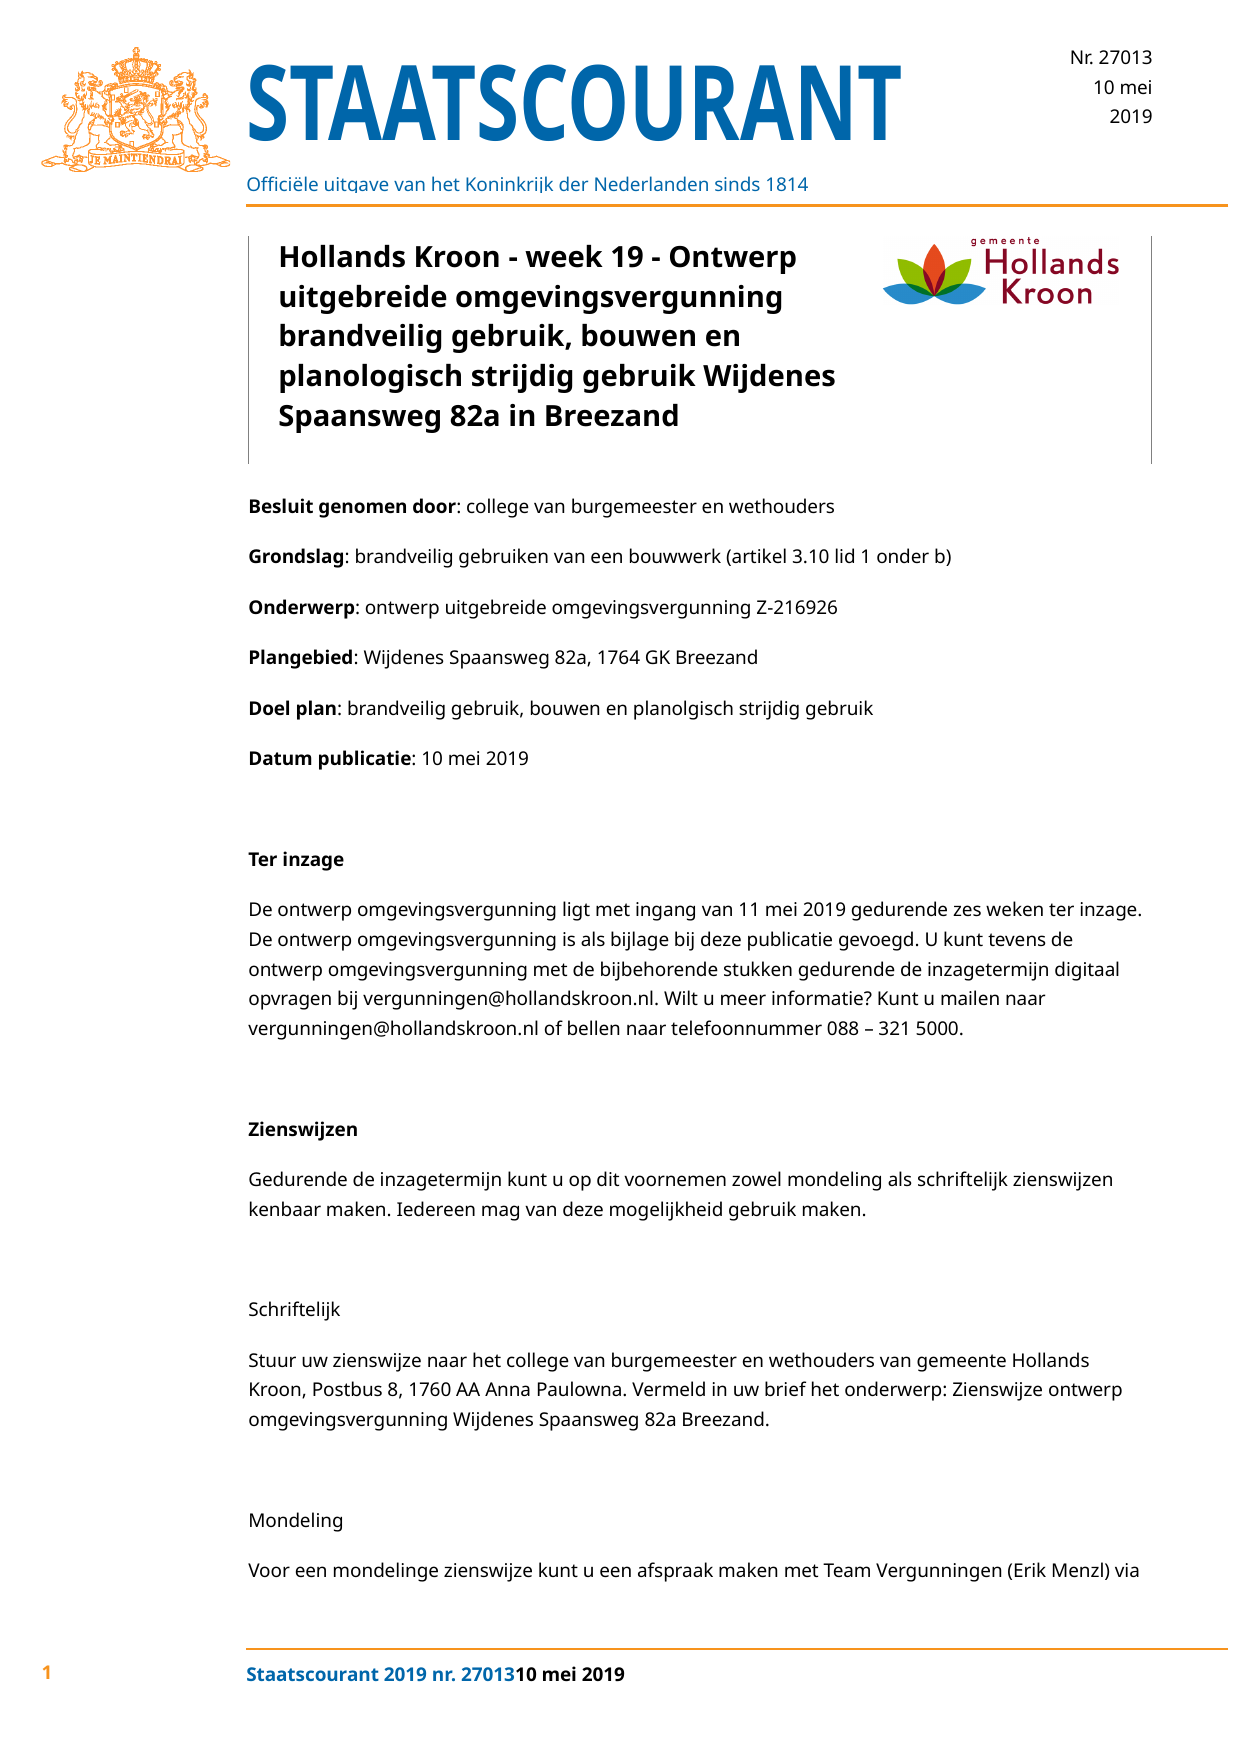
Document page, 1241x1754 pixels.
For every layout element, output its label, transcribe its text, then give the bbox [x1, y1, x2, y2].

text Grondslag: brandveilig gebruiken van een bouwwerk (artikel 3.10 lid 1 onder b) [248, 544, 1152, 569]
table_header [850, 236, 1151, 464]
text Gedurende de inzagetermijn kunt u op dit voornemen zowel mondeling als schriftelijk zienswijzen kenbaar maken. Iedereen mag van deze mogelijkheid gebruik maken. [248, 1166, 1152, 1222]
text Besluit genomen door: college van burgemeester en wethouders [248, 493, 1152, 519]
text Mondeling [248, 1507, 1152, 1533]
text Schriftelijk [248, 1297, 1152, 1322]
text Onderwerp: ontwerp uitgebreide omgevingsvergunning Z-216926 [248, 594, 1152, 620]
text Voor een mondelinge zienswijze kunt u een afspraak maken met Team Vergunningen (Erik Menzl) via [248, 1557, 1152, 1583]
text De ontwerp omgevingsvergunning ligt met ingang van 11 mei 2019 gedurende zes weken ter inzage. De ontwerp omgevingsvergunning is als bijlage bij deze publicatie gevoegd. U kunt tevens de ontwerp omgevingsvergunning met de bijbehorende stukken gedurende de inzagetermijn digitaal opvragen bij vergunningen@hollandskroon.nl. Wilt u meer informatie? Kunt u mailen naar vergunningen@hollandskroon.nl of bellen naar telefoonnummer 088 – 321 5000. [248, 897, 1152, 1041]
text Ter inzage [248, 846, 1152, 872]
text Plangebied: Wijdenes Spaansweg 82a, 1764 GK Breezand [248, 644, 1152, 670]
table_header Hollands Kroon - week 19 - Ontwerp uitgebreide omgevingsvergunning brandveilig gebruik, bouwen en planologisch strijdig gebruik Wijdenes Spaansweg 82a in Breezand [249, 236, 850, 464]
text Zienswijzen [248, 1116, 1152, 1142]
text Datum publicatie: 10 mei 2019 [248, 745, 1152, 771]
text Doel plan: brandveilig gebruik, bouwen en planolgisch strijdig gebruik [248, 695, 1152, 721]
picture [882, 236, 1119, 305]
text Stuur uw zienswijze naar het college van burgemeester en wethouders van gemeente Hollands Kroon, Postbus 8, 1760 AA Anna Paulowna. Vermeld in uw brief het onderwerp: Zienswijze ontwerp omgevingsvergunning Wijdenes Spaansweg 82a Breezand. [248, 1347, 1152, 1432]
picture [41, 47, 231, 172]
